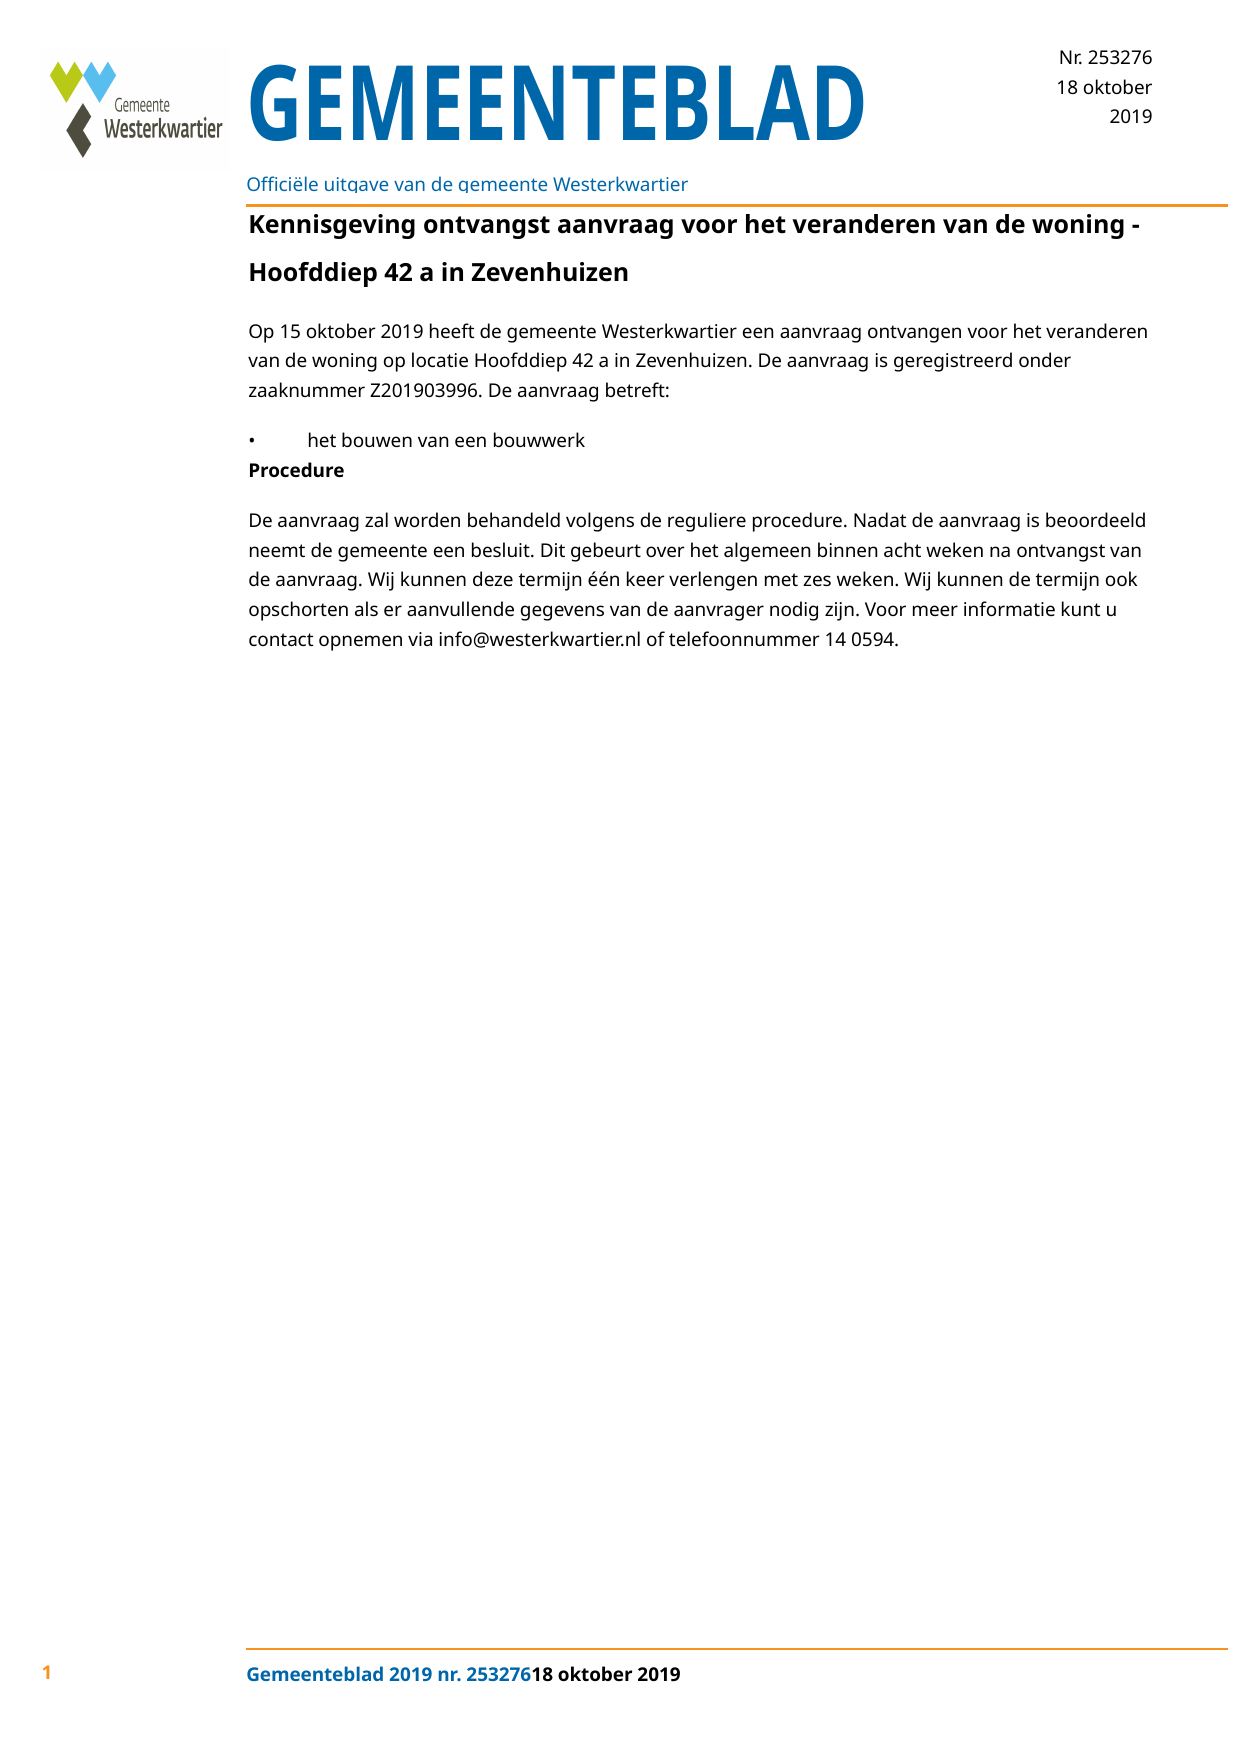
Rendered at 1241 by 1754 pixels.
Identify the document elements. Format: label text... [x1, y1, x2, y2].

text Kennisgeving ontvangst aanvraag voor het veranderen van de woning - Hoofddiep 42 a in Zevenhuizen [248, 207, 1152, 288]
text Procedure [248, 457, 1152, 483]
list het bouwen van een bouwwerk [248, 427, 1152, 453]
text Op 15 oktober 2019 heeft de gemeente Westerkwartier een aanvraag ontvangen voor het veranderen van de woning op locatie Hoofddiep 42 a in Zevenhuizen. De aanvraag is geregistreerd onder zaaknummer Z201903996. De aanvraag betreft: [248, 318, 1152, 403]
text De aanvraag zal worden behandeld volgens de reguliere procedure. Nadat de aanvraag is beoordeeld neemt de gemeente een besluit. Dit gebeurt over het algemeen binnen acht weken na ontvangst van de aanvraag. Wij kunnen deze termijn één keer verlengen met zes weken. Wij kunnen de termijn ook opschorten als er aanvullende gegevens van de aanvrager nodig zijn. Voor meer informatie kunt u contact opnemen via info@westerkwartier.nl of telefoonnummer 14 0594. [248, 507, 1152, 652]
picture [41, 47, 231, 172]
